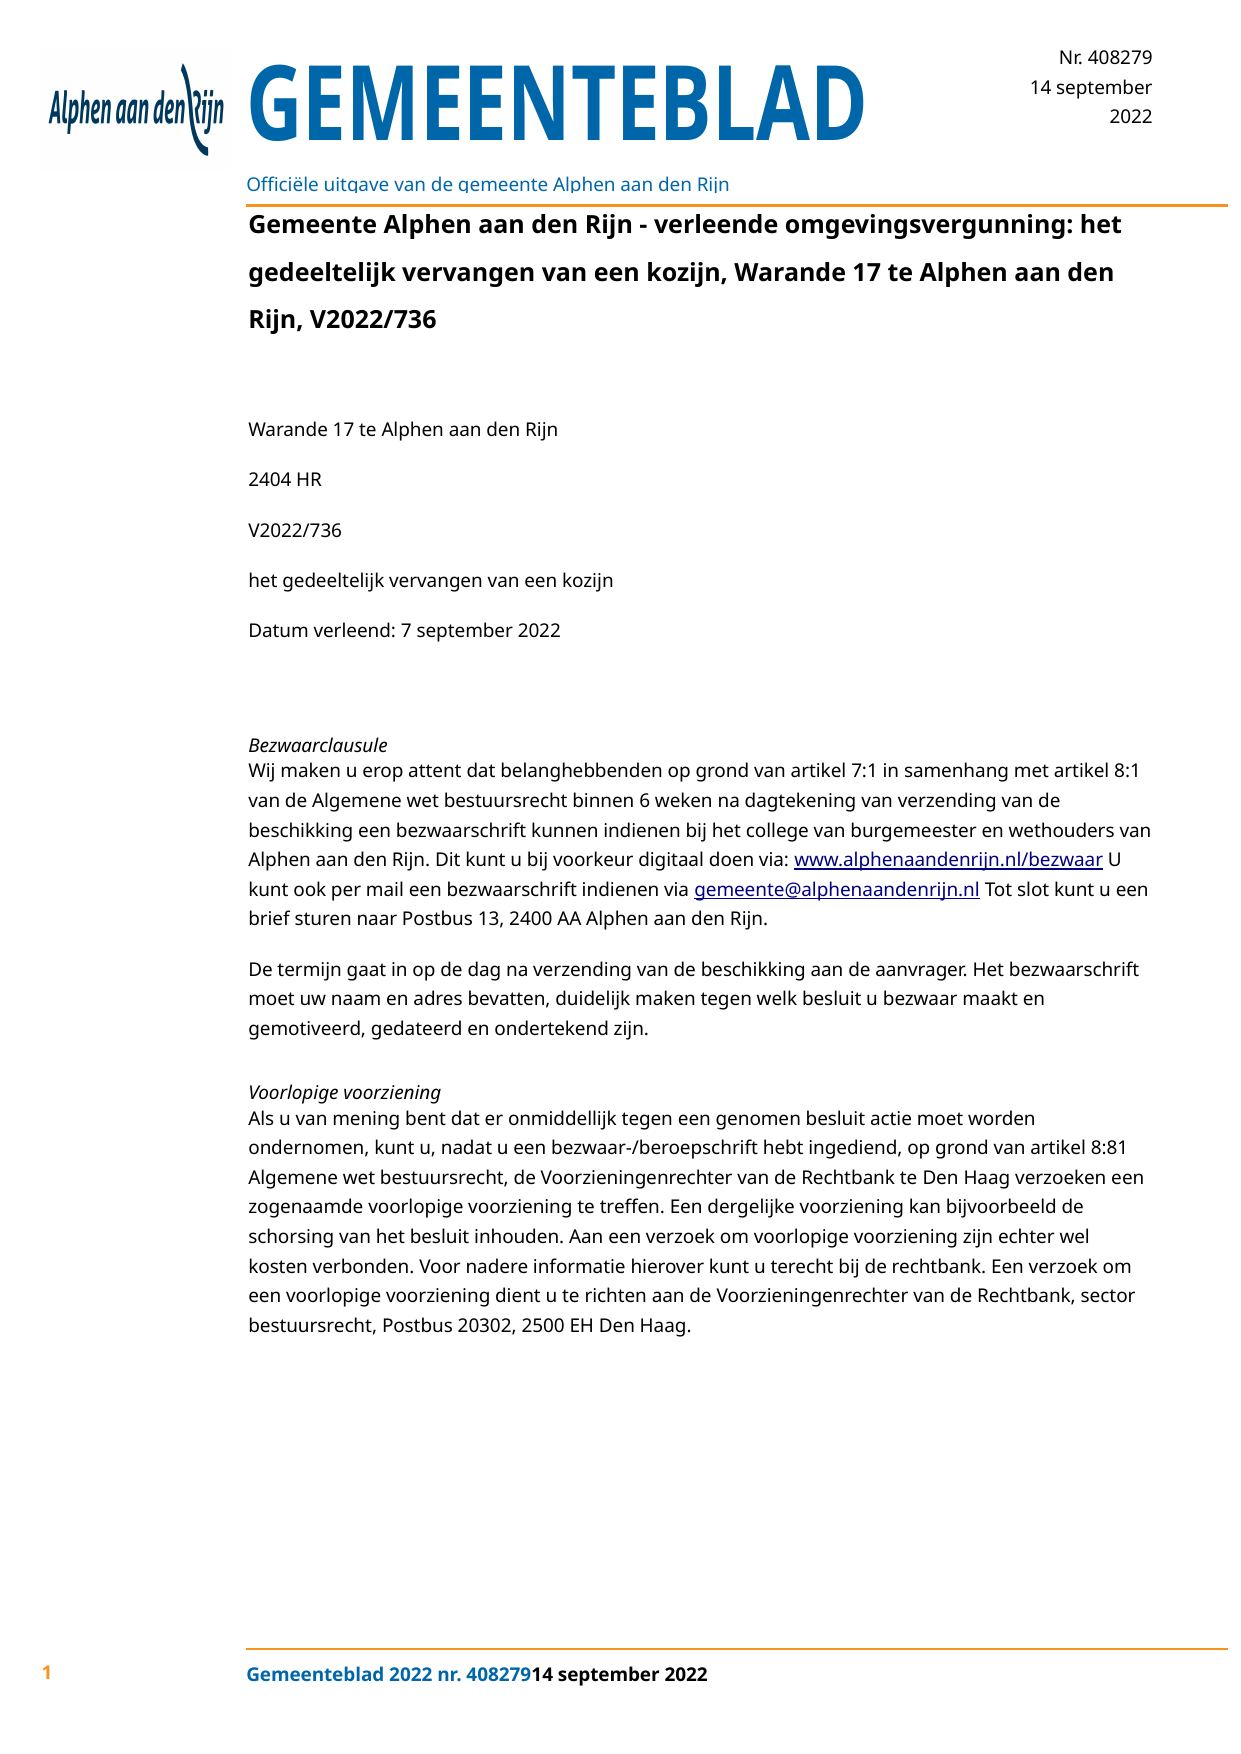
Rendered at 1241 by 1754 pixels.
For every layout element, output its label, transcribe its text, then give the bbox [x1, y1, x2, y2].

text V2022/736 [248, 517, 1152, 542]
text Wij maken u erop attent dat belanghebbenden op grond van artikel 7:1 in samenhang met artikel 8:1 van de Algemene wet bestuursrecht binnen 6 weken na dagtekening van verzending van de beschikking een bezwaarschrift kunnen indienen bij het college van burgemeester en wethouders van Alphen aan den Rijn. Dit kunt u bij voorkeur digitaal doen via: www.alphenaandenrijn.nl/bezwaar U kunt ook per mail een bezwaarschrift indienen via gemeente@alphenaandenrijn.nl Tot slot kunt u een brief sturen naar Postbus 13, 2400 AA Alphen aan den Rijn. [248, 758, 1152, 931]
text Voorlopige voorziening [248, 1079, 1152, 1105]
picture [41, 47, 231, 172]
text het gedeeltelijk vervangen van een kozijn [248, 567, 1152, 593]
text 2404 HR [248, 466, 1152, 492]
text Als u van mening bent dat er onmiddellijk tegen een genomen besluit actie moet worden ondernomen, kunt u, nadat u een bezwaar-/beroepschrift hebt ingediend, op grond van artikel 8:81 Algemene wet bestuursrecht, de Voorzieningenrechter van de Rechtbank te Den Haag verzoeken een zogenaamde voorlopige voorziening te treffen. Een dergelijke voorziening kan bijvoorbeeld de schorsing van het besluit inhouden. Aan een verzoek om voorlopige voorziening zijn echter wel kosten verbonden. Voor nadere informatie hierover kunt u terecht bij de rechtbank. Een verzoek om een voorlopige voorziening dient u te richten aan de Voorzieningenrechter van de Rechtbank, sector bestuursrecht, Postbus 20302, 2500 EH Den Haag. [248, 1105, 1152, 1338]
text Gemeente Alphen aan den Rijn - verleende omgevingsvergunning: het gedeeltelijk vervangen van een kozijn, Warande 17 te Alphen aan den Rijn, V2022/736 [248, 207, 1152, 336]
text Warande 17 te Alphen aan den Rijn [248, 416, 1152, 442]
text Datum verleend: 7 september 2022 [248, 618, 1152, 643]
text De termijn gaat in op de dag na verzending van de beschikking aan de aanvrager. Het bezwaarschrift moet uw naam en adres bevatten, duidelijk maken tegen welk besluit u bezwaar maakt en gemotiveerd, gedateerd en ondertekend zijn. [248, 956, 1152, 1041]
text Bezwaarclausule [248, 732, 1152, 758]
